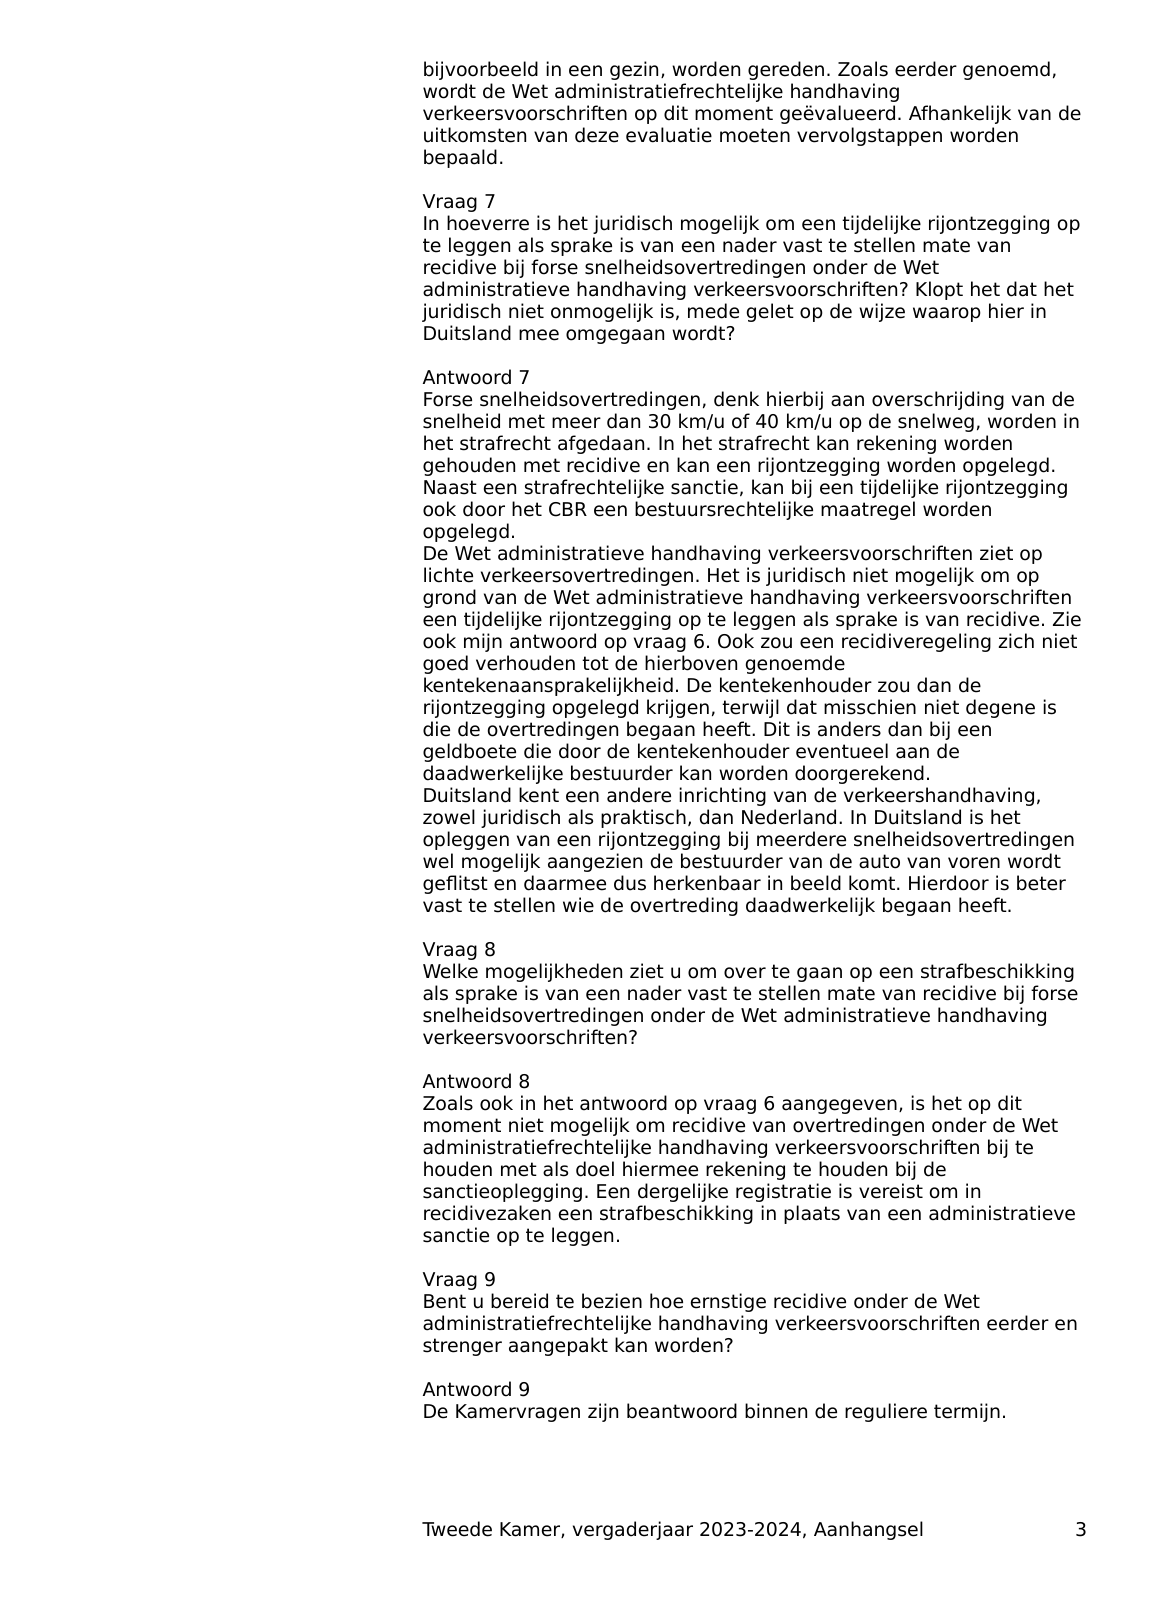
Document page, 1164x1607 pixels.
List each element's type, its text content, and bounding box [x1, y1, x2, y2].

text Antwoord 7 [422, 367, 1087, 389]
text Forse snelheidsovertredingen, denk hierbij aan overschrijding van de snelheid met meer dan 30 km/u of 40 km/u op de snelweg, worden in het strafrecht afgedaan. In het strafrecht kan rekening worden gehouden met recidive en kan een rijontzegging worden opgelegd. Naast een strafrechtelijke sanctie, kan bij een tijdelijke rijontzegging ook door het CBR een bestuursrechtelijke maatregel worden opgelegd. [422, 389, 1087, 543]
text Antwoord 8 [422, 1071, 1087, 1093]
text bijvoorbeeld in een gezin, worden gereden. Zoals eerder genoemd, wordt de Wet administratiefrechtelijke handhaving verkeersvoorschriften op dit moment geëvalueerd. Afhankelijk van de uitkomsten van deze evaluatie moeten vervolgstappen worden bepaald. [422, 59, 1087, 169]
text Vraag 9 [422, 1269, 1087, 1291]
text Vraag 7 [422, 191, 1087, 213]
text In hoeverre is het juridisch mogelijk om een tijdelijke rijontzegging op te leggen als sprake is van een nader vast te stellen mate van recidive bij forse snelheidsovertredingen onder de Wet administratieve handhaving verkeersvoorschriften? Klopt het dat het juridisch niet onmogelijk is, mede gelet op de wijze waarop hier in Duitsland mee omgegaan wordt? [422, 213, 1087, 345]
text De Wet administratieve handhaving verkeersvoorschriften ziet op lichte verkeersovertredingen. Het is juridisch niet mogelijk om op grond van de Wet administratieve handhaving verkeersvoorschriften een tijdelijke rijontzegging op te leggen als sprake is van recidive. Zie ook mijn antwoord op vraag 6. Ook zou een recidiveregeling zich niet goed verhouden tot de hierboven genoemde kentekenaansprakelijkheid. De kentekenhouder zou dan de rijontzegging opgelegd krijgen, terwijl dat misschien niet degene is die de overtredingen begaan heeft. Dit is anders dan bij een geldboete die door de kentekenhouder eventueel aan de daadwerkelijke bestuurder kan worden doorgerekend. [422, 543, 1087, 785]
text Bent u bereid te bezien hoe ernstige recidive onder de Wet administratiefrechtelijke handhaving verkeersvoorschriften eerder en strenger aangepakt kan worden? [422, 1291, 1087, 1357]
text Antwoord 9 [422, 1379, 1087, 1401]
text Zoals ook in het antwoord op vraag 6 aangegeven, is het op dit moment niet mogelijk om recidive van overtredingen onder de Wet administratiefrechtelijke handhaving verkeersvoorschriften bij te houden met als doel hiermee rekening te houden bij de sanctieoplegging. Een dergelijke registratie is vereist om in recidivezaken een strafbeschikking in plaats van een administratieve sanctie op te leggen. [422, 1093, 1087, 1247]
text Welke mogelijkheden ziet u om over te gaan op een strafbeschikking als sprake is van een nader vast te stellen mate van recidive bij forse snelheidsovertredingen onder de Wet administratieve handhaving verkeersvoorschriften? [422, 961, 1087, 1049]
text Vraag 8 [422, 939, 1087, 961]
text Duitsland kent een andere inrichting van de verkeershandhaving, zowel juridisch als praktisch, dan Nederland. In Duitsland is het opleggen van een rijontzegging bij meerdere snelheidsovertredingen wel mogelijk aangezien de bestuurder van de auto van voren wordt geflitst en daarmee dus herkenbaar in beeld komt. Hierdoor is beter vast te stellen wie de overtreding daadwerkelijk begaan heeft. [422, 785, 1087, 917]
text De Kamervragen zijn beantwoord binnen de reguliere termijn. [422, 1401, 1087, 1423]
